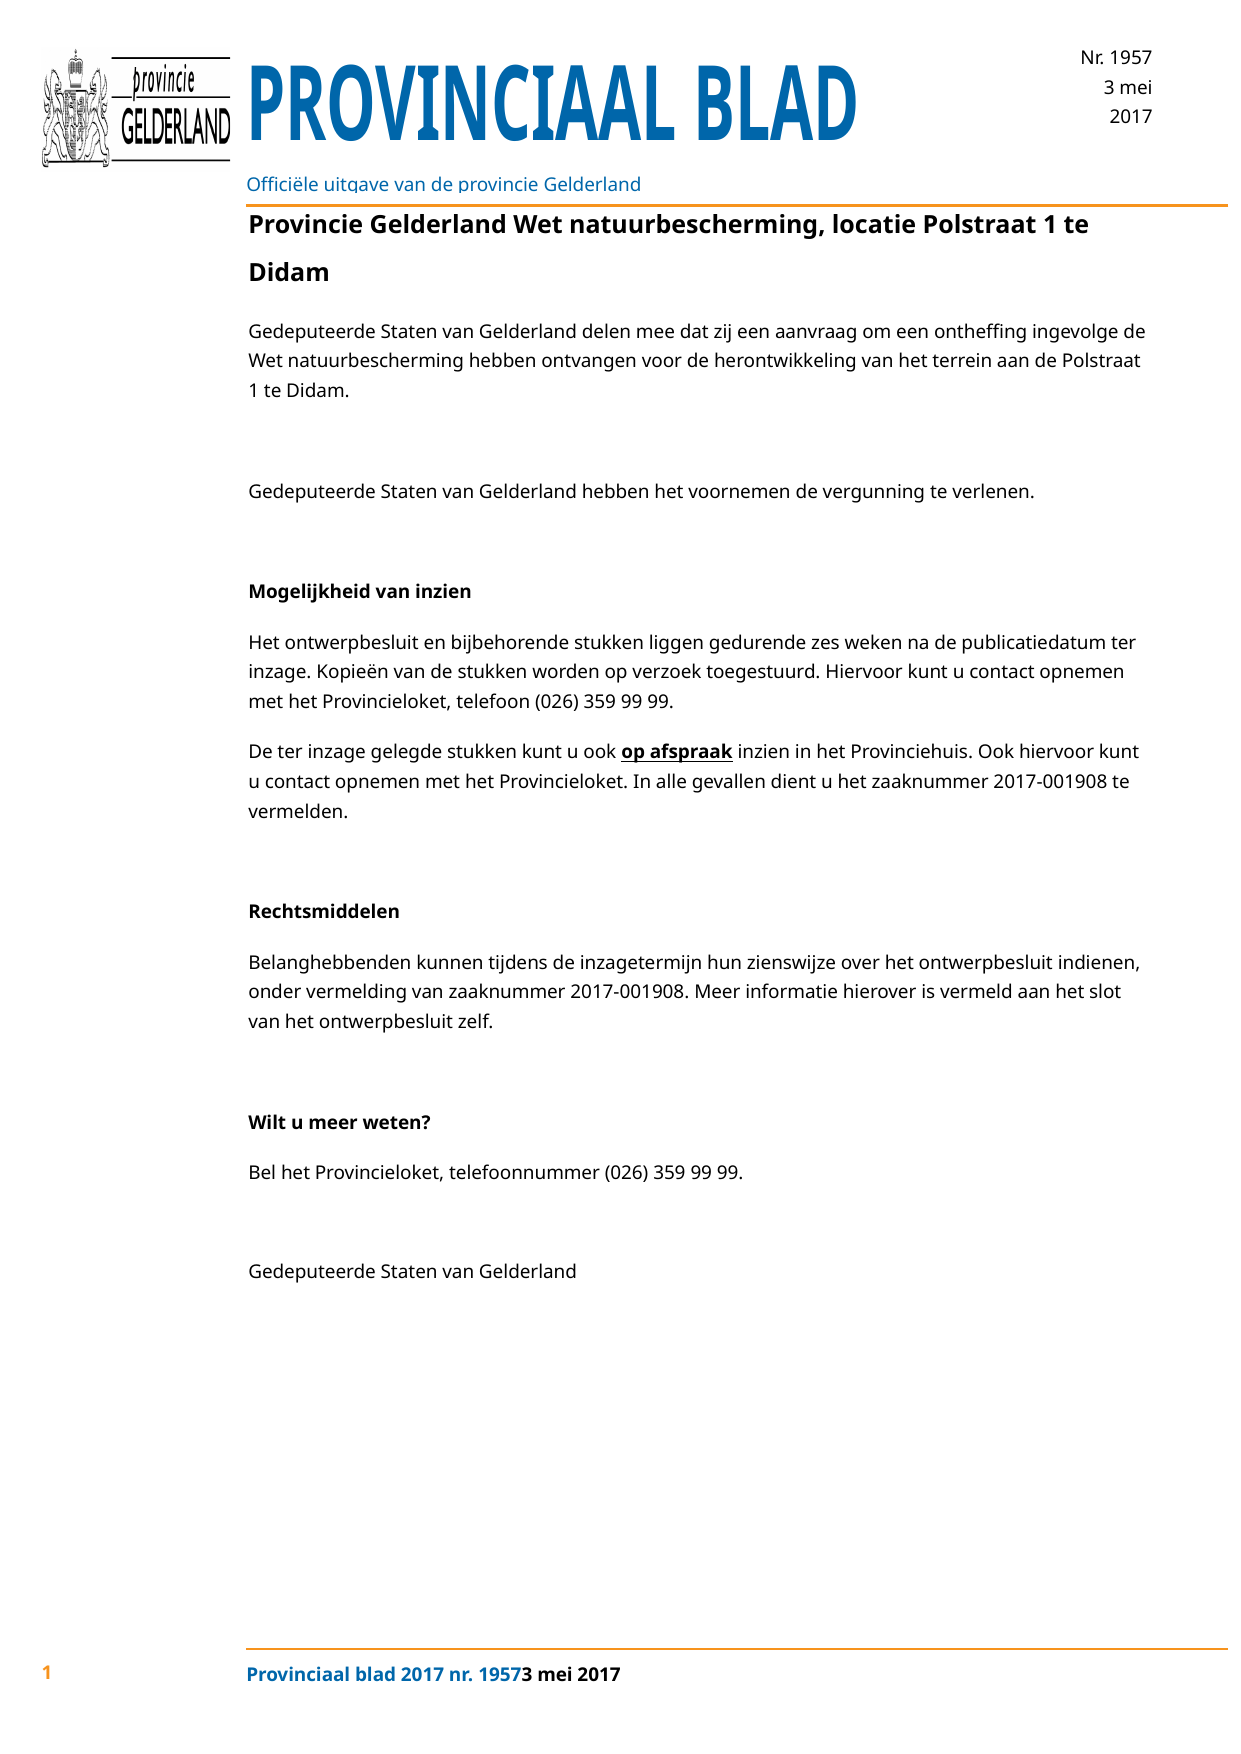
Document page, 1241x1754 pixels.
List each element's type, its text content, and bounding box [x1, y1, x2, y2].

text Wilt u meer weten? [248, 1109, 1152, 1135]
picture [41, 47, 231, 172]
text Mogelijkheid van inzien [248, 579, 1152, 604]
text Belanghebbenden kunnen tijdens de inzagetermijn hun zienswijze over het ontwerpbesluit indienen, onder vermelding van zaaknummer 2017-001908. Meer informatie hierover is vermeld aan het slot van het ontwerpbesluit zelf. [248, 949, 1152, 1034]
text Gedeputeerde Staten van Gelderland delen mee dat zij een aanvraag om een ontheffing ingevolge de Wet natuurbescherming hebben ontvangen voor de herontwikkeling van het terrein aan de Polstraat 1 te Didam. [248, 318, 1152, 403]
text Het ontwerpbesluit en bijbehorende stukken liggen gedurende zes weken na de publicatiedatum ter inzage. Kopieën van de stukken worden op verzoek toegestuurd. Hiervoor kunt u contact opnemen met het Provincieloket, telefoon (026) 359 99 99. [248, 629, 1152, 714]
text Gedeputeerde Staten van Gelderland [248, 1258, 1152, 1283]
text Bel het Provincieloket, telefoonnummer (026) 359 99 99. [248, 1159, 1152, 1185]
text Gedeputeerde Staten van Gelderland hebben het voornemen de vergunning te verlenen. [248, 478, 1152, 504]
text Provincie Gelderland Wet natuurbescherming, locatie Polstraat 1 te Didam [248, 207, 1152, 288]
text Rechtsmiddelen [248, 899, 1152, 924]
text De ter inzage gelegde stukken kunt u ook op afspraak inzien in het Provinciehuis. Ook hiervoor kunt u contact opnemen met het Provincieloket. In alle gevallen dient u het zaaknummer 2017-001908 te vermelden. [248, 739, 1152, 824]
